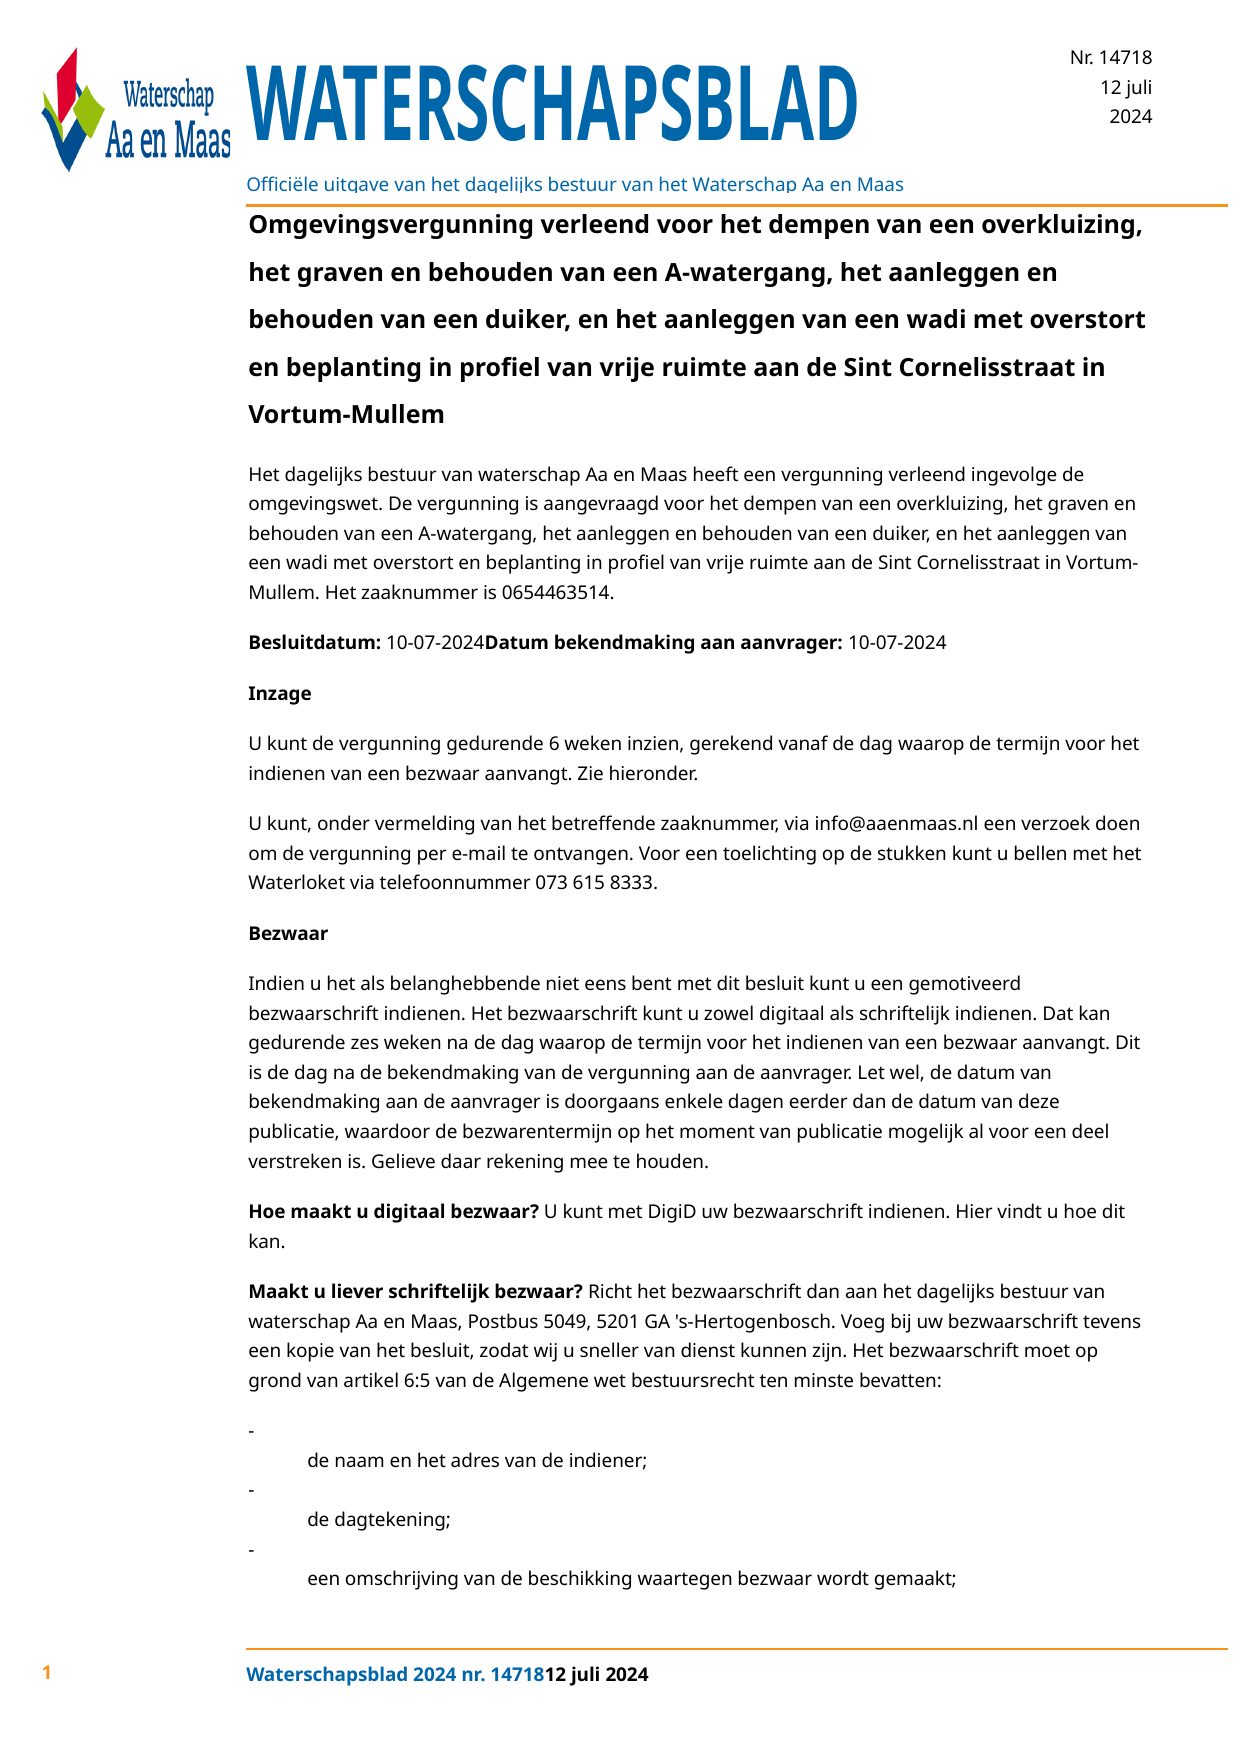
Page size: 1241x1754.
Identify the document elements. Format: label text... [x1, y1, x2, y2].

text Omgevingsvergunning verleend voor het dempen van een overkluizing, het graven en behouden van een A-watergang, het aanleggen en behouden van een duiker, en het aanleggen van een wadi met overstort en beplanting in profiel van vrije ruimte aan de Sint Cornelisstraat in Vortum-Mullem [248, 207, 1152, 431]
text Hoe maakt u digitaal bezwaar? U kunt met DigiD uw bezwaarschrift indienen. Hier vindt u hoe dit kan. [248, 1198, 1152, 1253]
text Besluitdatum: 10-07-2024Datum bekendmaking aan aanvrager: 10-07-2024 [248, 629, 1152, 655]
text Indien u het als belanghebbende niet eens bent met dit besluit kunt u een gemotiveerd bezwaarschrift indienen. Het bezwaarschrift kunt u zowel digitaal als schriftelijk indienen. Dat kan gedurende zes weken na de dag waarop de termijn voor het indienen van een bezwaar aanvangt. Dit is de dag na de bekendmaking van de vergunning aan de aanvrager. Let wel, de datum van bekendmaking aan de aanvrager is doorgaans enkele dagen eerder dan de datum van deze publicatie, waardoor de bezwarentermijn op het moment van publicatie mogelijk al voor een deel verstreken is. Gelieve daar rekening mee te houden. [248, 970, 1152, 1173]
text Bezwaar [248, 920, 1152, 946]
text U kunt de vergunning gedurende 6 weken inzien, gerekend vanaf de dag waarop de termijn voor het indienen van een bezwaar aanvangt. Zie hieronder. [248, 730, 1152, 786]
list een omschrijving van de beschikking waartegen bezwaar wordt gemaakt; [248, 1565, 1152, 1591]
text Het dagelijks bestuur van waterschap Aa en Maas heeft een vergunning verleend ingevolge de omgevingswet. De vergunning is aangevraagd voor het dempen van een overkluizing, het graven en behouden van een A-watergang, het aanleggen en behouden van een duiker, en het aanleggen van een wadi met overstort en beplanting in profiel van vrije ruimte aan de Sint Cornelisstraat in Vortum-Mullem. Het zaaknummer is 0654463514. [248, 461, 1152, 605]
text Inzage [248, 680, 1152, 706]
list de dagtekening; [248, 1506, 1152, 1532]
text U kunt, onder vermelding van het betreffende zaaknummer, via info@aaenmaas.nl een verzoek doen om de vergunning per e-mail te ontvangen. Voor een toelichting op de stukken kunt u bellen met het Waterloket via telefoonnummer 073 615 8333. [248, 810, 1152, 895]
text Maakt u liever schriftelijk bezwaar? Richt het bezwaarschrift dan aan het dagelijks bestuur van waterschap Aa en Maas, Postbus 5049, 5201 GA 's-Hertogenbosch. Voeg bij uw bezwaarschrift tevens een kopie van het besluit, zodat wij u sneller van dienst kunnen zijn. Het bezwaarschrift moet op grond van artikel 6:5 van de Algemene wet bestuursrecht ten minste bevatten: [248, 1278, 1152, 1393]
picture [41, 47, 231, 172]
list de naam en het adres van de indiener; [248, 1447, 1152, 1473]
